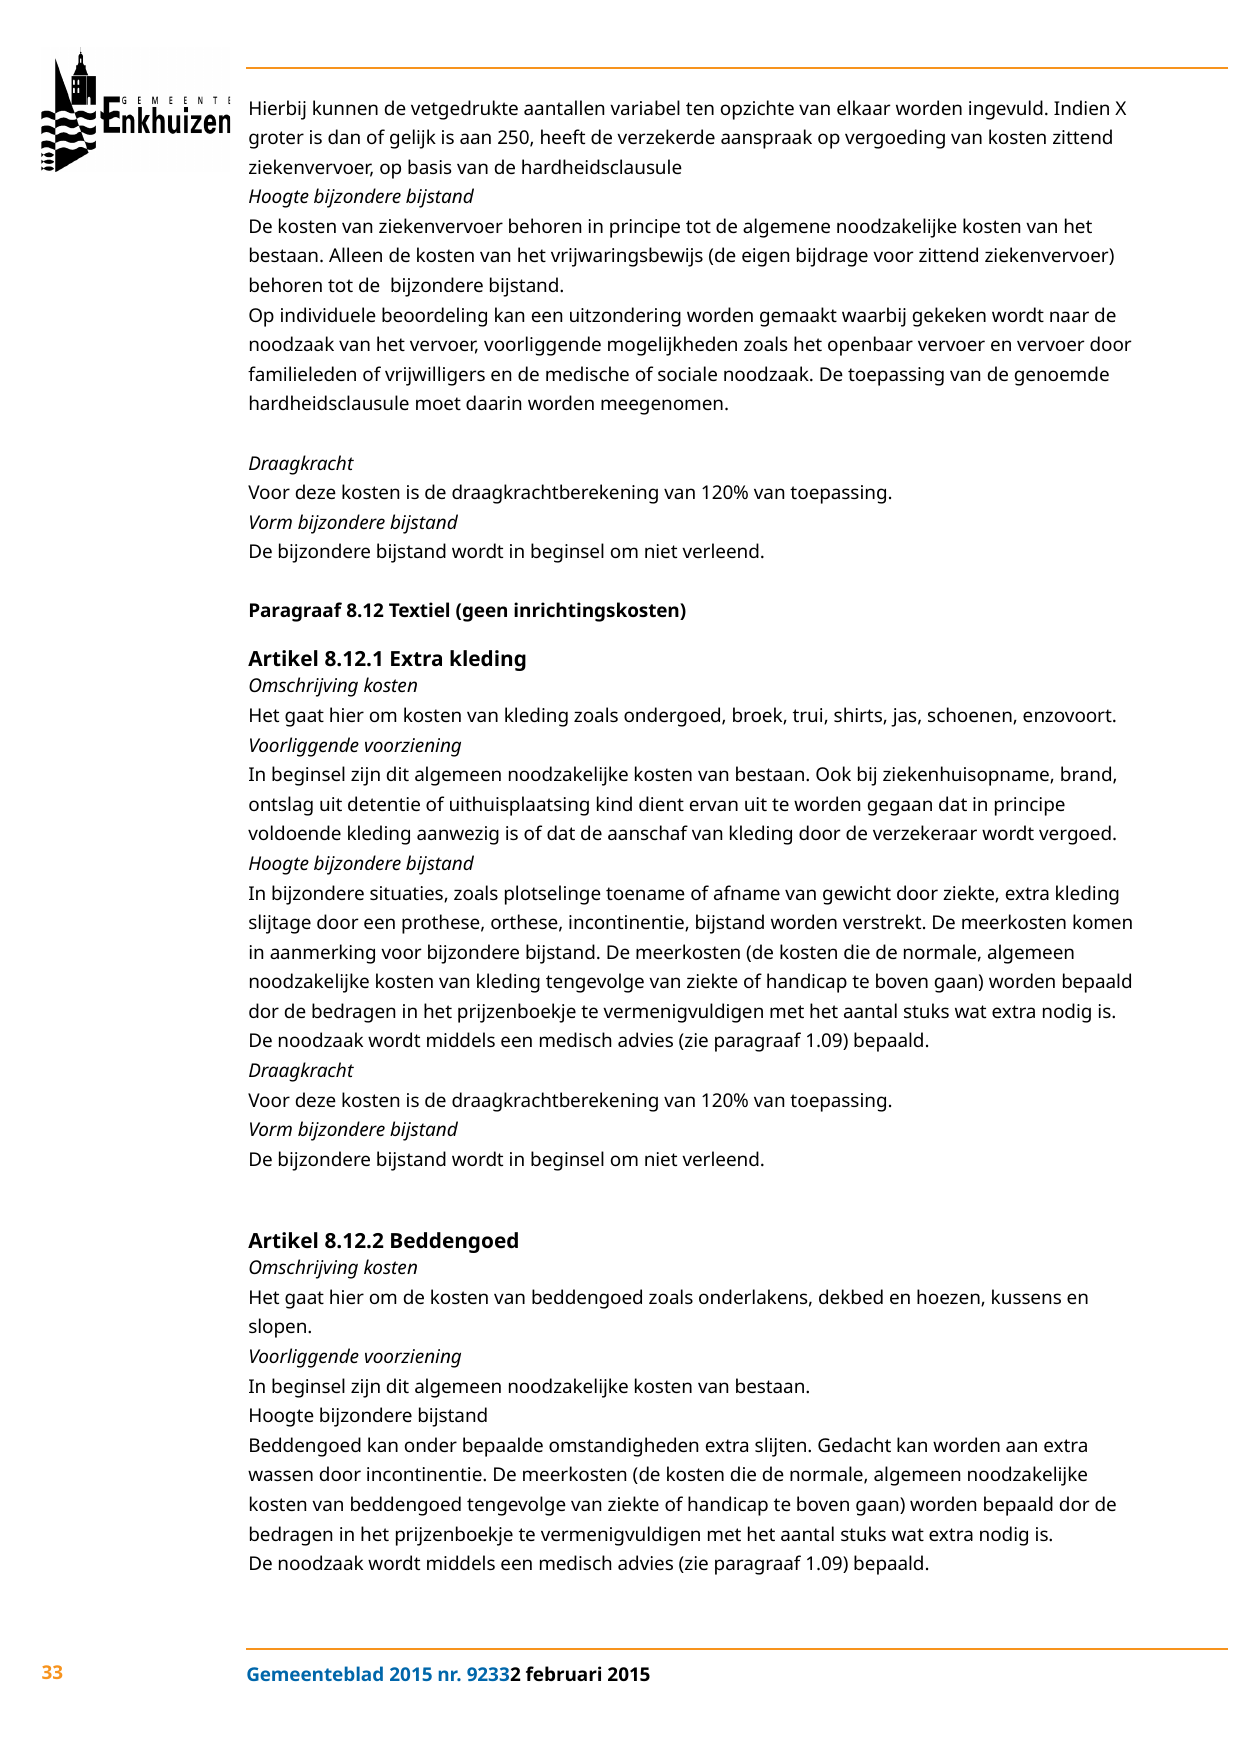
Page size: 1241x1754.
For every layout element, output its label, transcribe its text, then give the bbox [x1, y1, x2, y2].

text De noodzaak wordt middels een medisch advies (zie paragraaf 1.09) bepaald. [248, 1028, 1152, 1053]
text Artikel 8.12.2 Beddengoed [248, 1226, 1152, 1254]
text Draagkracht [248, 450, 1152, 476]
text Voorliggende voorziening [248, 732, 1152, 758]
text In bijzondere situaties, zoals plotselinge toename of afname van gewicht door ziekte, extra kleding slijtage door een prothese, orthese, incontinentie, bijstand worden verstrekt. De meerkosten komen in aanmerking voor bijzondere bijstand. De meerkosten (de kosten die de normale, algemeen noodzakelijke kosten van kleding tengevolge van ziekte of handicap te boven gaan) worden bepaald dor de bedragen in het prijzenboekje te vermenigvuldigen met het aantal stuks wat extra nodig is. [248, 880, 1152, 1024]
text Beddengoed kan onder bepaalde omstandigheden extra slijten. Gedacht kan worden aan extra wassen door incontinentie. De meerkosten (de kosten die de normale, algemeen noodzakelijke kosten van beddengoed tengevolge van ziekte of handicap te boven gaan) worden bepaald dor de bedragen in het prijzenboekje te vermenigvuldigen met het aantal stuks wat extra nodig is. [248, 1432, 1152, 1546]
text Op individuele beoordeling kan een uitzondering worden gemaakt waarbij gekeken wordt naar de noodzaak van het vervoer, voorliggende mogelijkheden zoals het openbaar vervoer en vervoer door familieleden of vrijwilligers en de medische of sociale noodzaak. De toepassing van de genoemde hardheidsclausule moet daarin worden meegenomen. [248, 302, 1152, 416]
text Hoogte bijzondere bijstand [248, 1402, 1152, 1428]
text Vorm bijzondere bijstand [248, 509, 1152, 535]
text Omschrijving kosten [248, 1254, 1152, 1280]
text De noodzaak wordt middels een medisch advies (zie paragraaf 1.09) bepaald. [248, 1550, 1152, 1576]
text Hierbij kunnen de vetgedrukte aantallen variabel ten opzichte van elkaar worden ingevuld. Indien X groter is dan of gelijk is aan 250, heeft de verzekerde aanspraak op vergoeding van kosten zittend ziekenvervoer, op basis van de hardheidsclausule [248, 95, 1152, 180]
text Paragraaf 8.12 Textiel (geen inrichtingskosten) [248, 598, 1152, 623]
text In beginsel zijn dit algemeen noodzakelijke kosten van bestaan. Ook bij ziekenhuisopname, brand, ontslag uit detentie of uithuisplaatsing kind dient ervan uit te worden gegaan dat in principe voldoende kleding aanwezig is of dat de aanschaf van kleding door de verzekeraar wordt vergoed. [248, 761, 1152, 846]
text Hoogte bijzondere bijstand [248, 183, 1152, 209]
text Hoogte bijzondere bijstand [248, 850, 1152, 876]
text Voor deze kosten is de draagkrachtberekening van 120% van toepassing. [248, 479, 1152, 505]
text Draagkracht [248, 1057, 1152, 1083]
text De kosten van ziekenvervoer behoren in principe tot de algemene noodzakelijke kosten van het bestaan. Alleen de kosten van het vrijwaringsbewijs (de eigen bijdrage voor zittend ziekenvervoer) behoren tot de bijzondere bijstand. [248, 213, 1152, 298]
text Het gaat hier om de kosten van beddengoed zoals onderlakens, dekbed en hoezen, kussens en slopen. [248, 1284, 1152, 1339]
text Vorm bijzondere bijstand [248, 1116, 1152, 1142]
text Artikel 8.12.1 Extra kleding [248, 644, 1152, 673]
text Voor deze kosten is de draagkrachtberekening van 120% van toepassing. [248, 1087, 1152, 1113]
text De bijzondere bijstand wordt in beginsel om niet verleend. [248, 538, 1152, 564]
picture [41, 47, 231, 172]
text In beginsel zijn dit algemeen noodzakelijke kosten van bestaan. [248, 1373, 1152, 1398]
text De bijzondere bijstand wordt in beginsel om niet verleend. [248, 1146, 1152, 1172]
text Voorliggende voorziening [248, 1343, 1152, 1369]
text Het gaat hier om kosten van kleding zoals ondergoed, broek, trui, shirts, jas, schoenen, enzovoort. [248, 702, 1152, 728]
text Omschrijving kosten [248, 673, 1152, 698]
